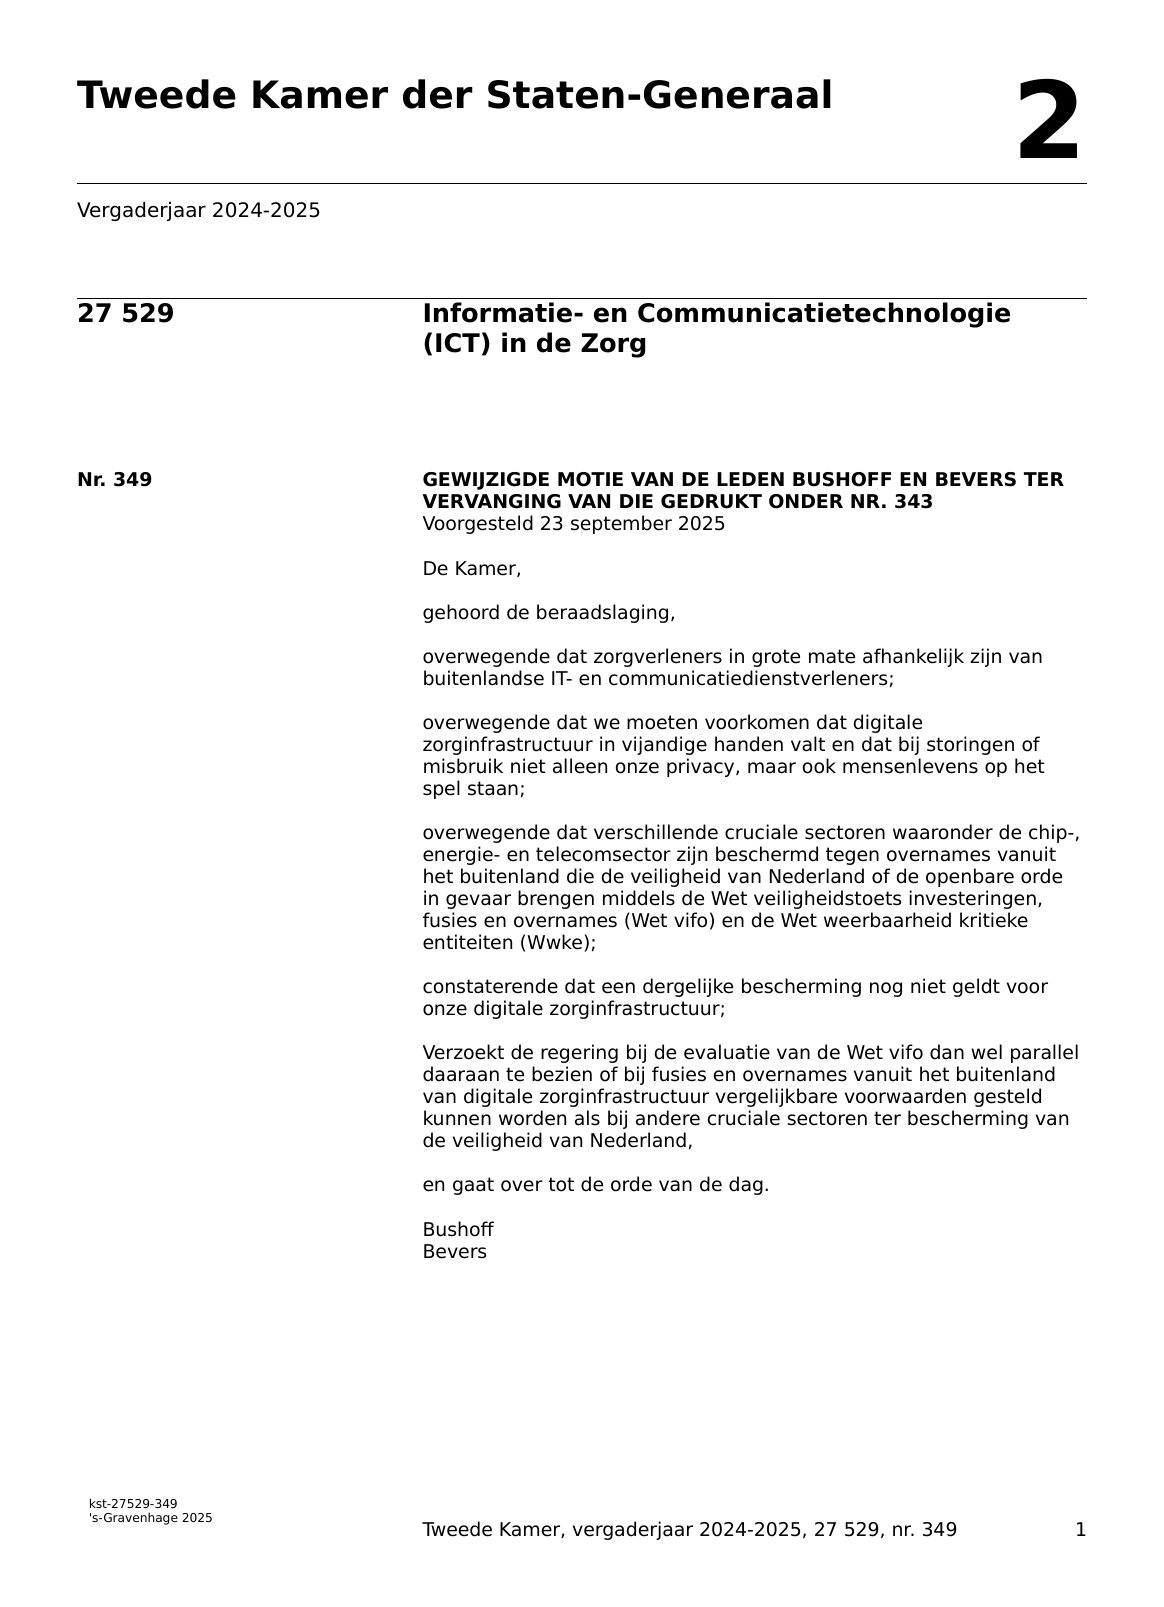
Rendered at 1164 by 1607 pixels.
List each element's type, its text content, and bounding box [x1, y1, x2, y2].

text en gaat over tot de orde van de dag. [422, 1174, 1087, 1196]
text kst-27529-349 [88, 1497, 323, 1511]
subtitle 27 529 Informatie- en Communicatietechnologie (ICT) in de Zorg [77, 299, 1087, 358]
table_cell Vergaderjaar 2024-2025 [77, 184, 1087, 298]
text overwegende dat zorgverleners in grote mate afhankelijk zijn van buitenlandse IT- en communicatiedienstverleners; [422, 646, 1087, 690]
text De Kamer, [422, 557, 1087, 579]
text gehoord de beraadslaging, [422, 602, 1087, 624]
text Bevers [422, 1241, 1087, 1262]
text constaterende dat een dergelijke bescherming nog niet geldt voor onze digitale zorginfrastructuur; [422, 976, 1087, 1020]
table_header 2 [886, 59, 1087, 183]
text 's-Gravenhage 2025 [88, 1511, 323, 1525]
table_header Tweede Kamer der Staten-Generaal [77, 59, 886, 183]
text overwegende dat verschillende cruciale sectoren waaronder de chip-, energie- en telecomsector zijn beschermd tegen overnames vanuit het buitenland die de veiligheid van Nederland of de openbare orde in gevaar brengen middels de Wet veiligheidstoets investeringen, fusies en overnames (Wet vifo) en de Wet weerbaarheid kritieke entiteiten (Wwke); [422, 822, 1087, 954]
text Verzoekt de regering bij de evaluatie van de Wet vifo dan wel parallel daaraan te bezien of bij fusies en overnames vanuit het buitenland van digitale zorginfrastructuur vergelijkbare voorwaarden gesteld kunnen worden als bij andere cruciale sectoren ter bescherming van de veiligheid van Nederland, [422, 1042, 1087, 1152]
text Voorgesteld 23 september 2025 [422, 513, 1087, 535]
subtitle Nr. 349 GEWIJZIGDE MOTIE VAN DE LEDEN BUSHOFF EN BEVERS TER VERVANGING VAN DIE GEDRUKT ONDER NR. 343 [77, 469, 1087, 513]
text Bushoff [422, 1218, 1087, 1241]
text overwegende dat we moeten voorkomen dat digitale zorginfrastructuur in vijandige handen valt en dat bij storingen of misbruik niet alleen onze privacy, maar ook mensenlevens op het spel staan; [422, 712, 1087, 800]
